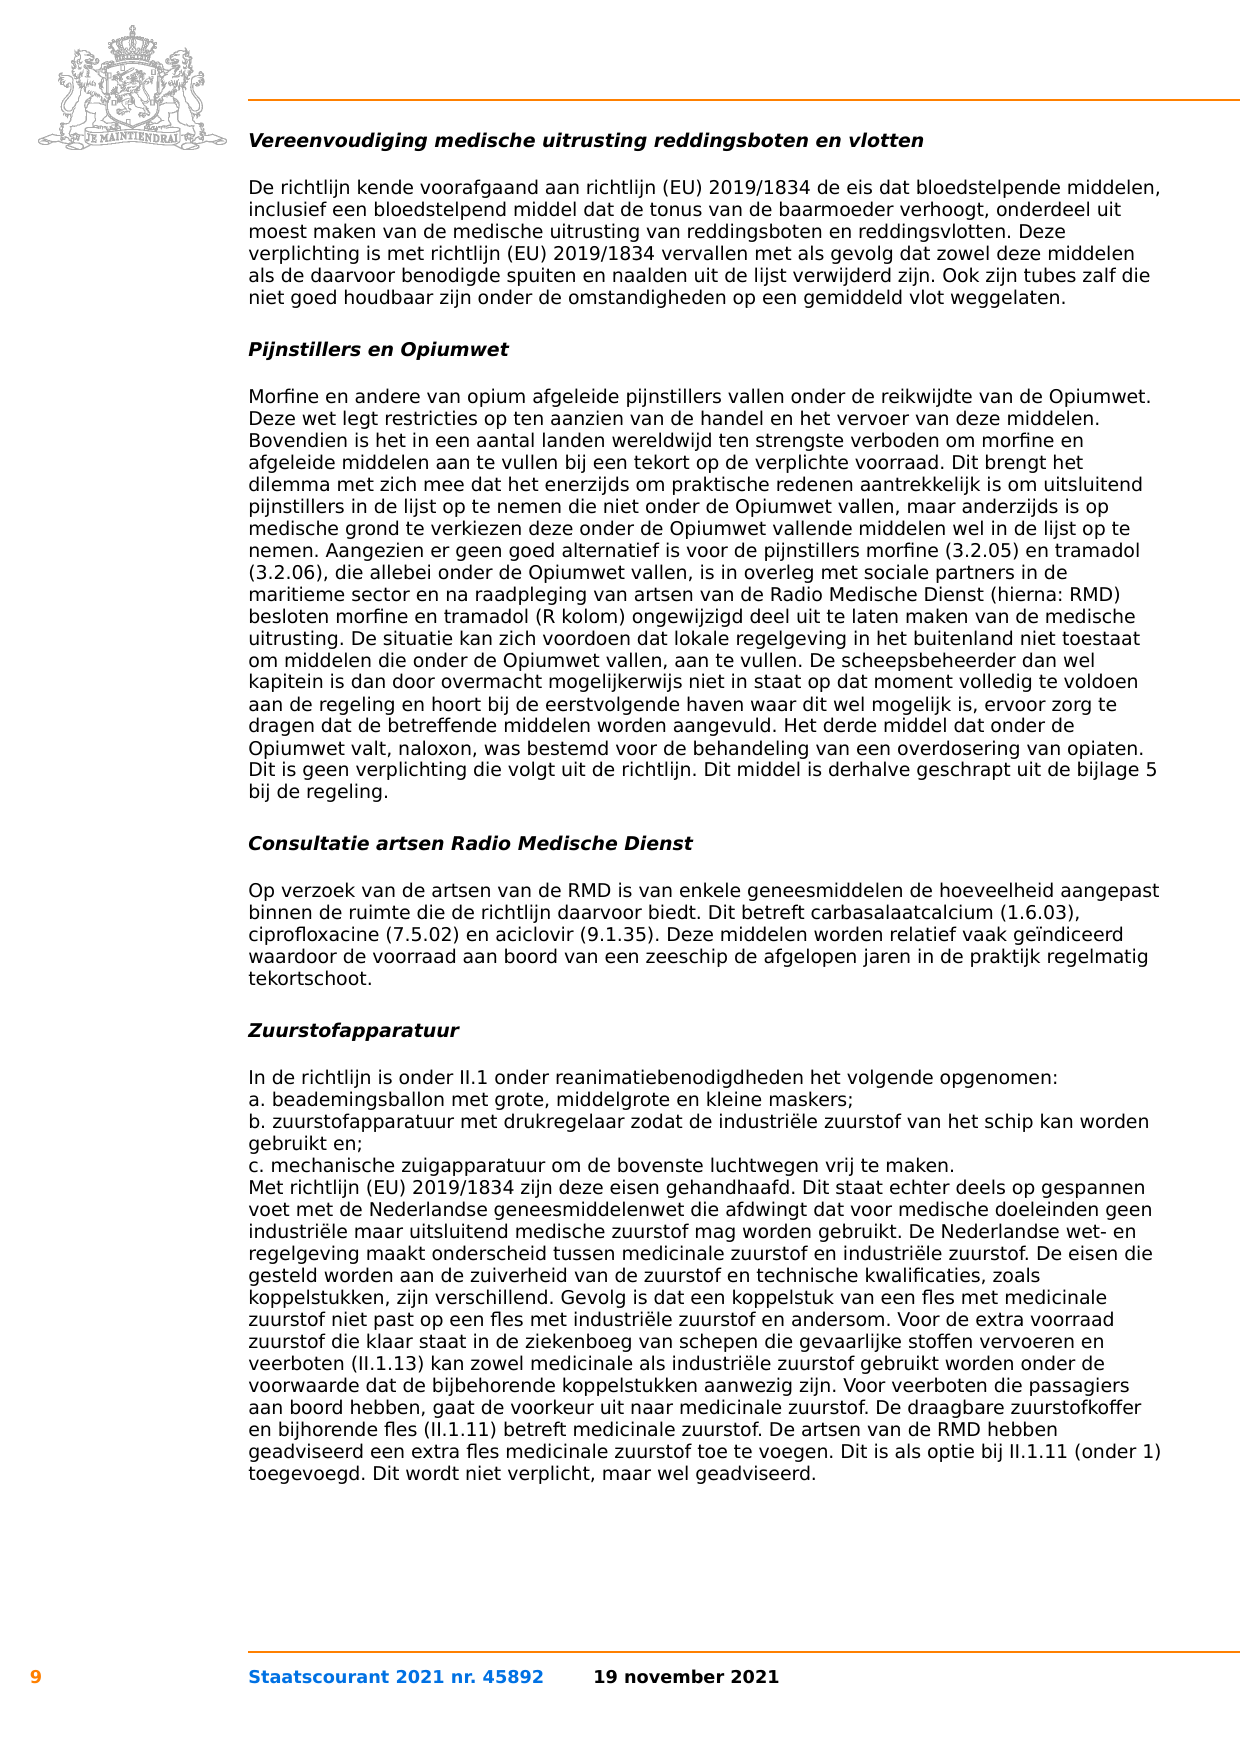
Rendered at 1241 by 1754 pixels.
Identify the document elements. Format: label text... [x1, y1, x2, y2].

text Morfine en andere van opium afgeleide pijnstillers vallen onder de reikwijdte van de Opiumwet. Deze wet legt restricties op ten aanzien van de handel en het vervoer van deze middelen. Bovendien is het in een aantal landen wereldwijd ten strengste verboden om morfine en afgeleide middelen aan te vullen bij een tekort op de verplichte voorraad. Dit brengt het dilemma met zich mee dat het enerzijds om praktische redenen aantrekkelijk is om uitsluitend pijnstillers in de lijst op te nemen die niet onder de Opiumwet vallen, maar anderzijds is op medische grond te verkiezen deze onder de Opiumwet vallende middelen wel in de lijst op te nemen. Aangezien er geen goed alternatief is voor de pijnstillers morfine (3.2.05) en tramadol (3.2.06), die allebei onder de Opiumwet vallen, is in overleg met sociale partners in de maritieme sector en na raadpleging van artsen van de Radio Medische Dienst (hierna: RMD) besloten morfine en tramadol (R kolom) ongewijzigd deel uit te laten maken van de medische uitrusting. De situatie kan zich voordoen dat lokale regelgeving in het buitenland niet toestaat om middelen die onder de Opiumwet vallen, aan te vullen. De scheepsbeheerder dan wel kapitein is dan door overmacht mogelijkerwijs niet in staat op dat moment volledig te voldoen aan de regeling en hoort bij de eerstvolgende haven waar dit wel mogelijk is, ervoor zorg te dragen dat de betreffende middelen worden aangevuld. Het derde middel dat onder de Opiumwet valt, naloxon, was bestemd voor de behandeling van een overdosering van opiaten. Dit is geen verplichting die volgt uit de richtlijn. Dit middel is derhalve geschrapt uit de bijlage 5 bij de regeling. [248, 386, 1163, 803]
text a. beademingsballon met grote, middelgrote en kleine maskers; [248, 1089, 1163, 1111]
subtitle Vereenvoudiging medische uitrusting reddingsboten en vlotten [248, 130, 1163, 152]
text c. mechanische zuigapparatuur om de bovenste luchtwegen vrij te maken. [248, 1155, 1163, 1177]
text Op verzoek van de artsen van de RMD is van enkele geneesmiddelen de hoeveelheid aangepast binnen de ruimte die de richtlijn daarvoor biedt. Dit betreft carbasalaatcalcium (1.6.03), ciprofloxacine (7.5.02) en aciclovir (9.1.35). Deze middelen worden relatief vaak geïndiceerd waardoor de voorraad aan boord van een zeeschip de afgelopen jaren in de praktijk regelmatig tekortschoot. [248, 880, 1163, 990]
text In de richtlijn is onder II.1 onder reanimatiebenodigdheden het volgende opgenomen: [248, 1067, 1163, 1089]
subtitle Consultatie artsen Radio Medische Dienst [248, 833, 1163, 855]
subtitle Pijnstillers en Opiumwet [248, 339, 1163, 361]
text Met richtlijn (EU) 2019/1834 zijn deze eisen gehandhaafd. Dit staat echter deels op gespannen voet met de Nederlandse geneesmiddelenwet die afdwingt dat voor medische doeleinden geen industriële maar uitsluitend medische zuurstof mag worden gebruikt. De Nederlandse wet- en regelgeving maakt onderscheid tussen medicinale zuurstof en industriële zuurstof. De eisen die gesteld worden aan de zuiverheid van de zuurstof en technische kwalificaties, zoals koppelstukken, zijn verschillend. Gevolg is dat een koppelstuk van een fles met medicinale zuurstof niet past op een fles met industriële zuurstof en andersom. Voor de extra voorraad zuurstof die klaar staat in de ziekenboeg van schepen die gevaarlijke stoffen vervoeren en veerboten (II.1.13) kan zowel medicinale als industriële zuurstof gebruikt worden onder de voorwaarde dat de bijbehorende koppelstukken aanwezig zijn. Voor veerboten die passagiers aan boord hebben, gaat de voorkeur uit naar medicinale zuurstof. De draagbare zuurstofkoffer en bijhorende fles (II.1.11) betreft medicinale zuurstof. De artsen van de RMD hebben geadviseerd een extra fles medicinale zuurstof toe te voegen. Dit is als optie bij II.1.11 (onder 1) toegevoegd. Dit wordt niet verplicht, maar wel geadviseerd. [248, 1177, 1163, 1485]
text b. zuurstofapparatuur met drukregelaar zodat de industriële zuurstof van het schip kan worden gebruikt en; [248, 1111, 1163, 1155]
text De richtlijn kende voorafgaand aan richtlijn (EU) 2019/1834 de eis dat bloedstelpende middelen, inclusief een bloedstelpend middel dat de tonus van de baarmoeder verhoogt, onderdeel uit moest maken van de medische uitrusting van reddingsboten en reddingsvlotten. Deze verplichting is met richtlijn (EU) 2019/1834 vervallen met als gevolg dat zowel deze middelen als de daarvoor benodigde spuiten en naalden uit de lijst verwijderd zijn. Ook zijn tubes zalf die niet goed houdbaar zijn onder de omstandigheden op een gemiddeld vlot weggelaten. [248, 177, 1163, 309]
subtitle Zuurstofapparatuur [248, 1020, 1163, 1042]
picture [38, 25, 227, 150]
